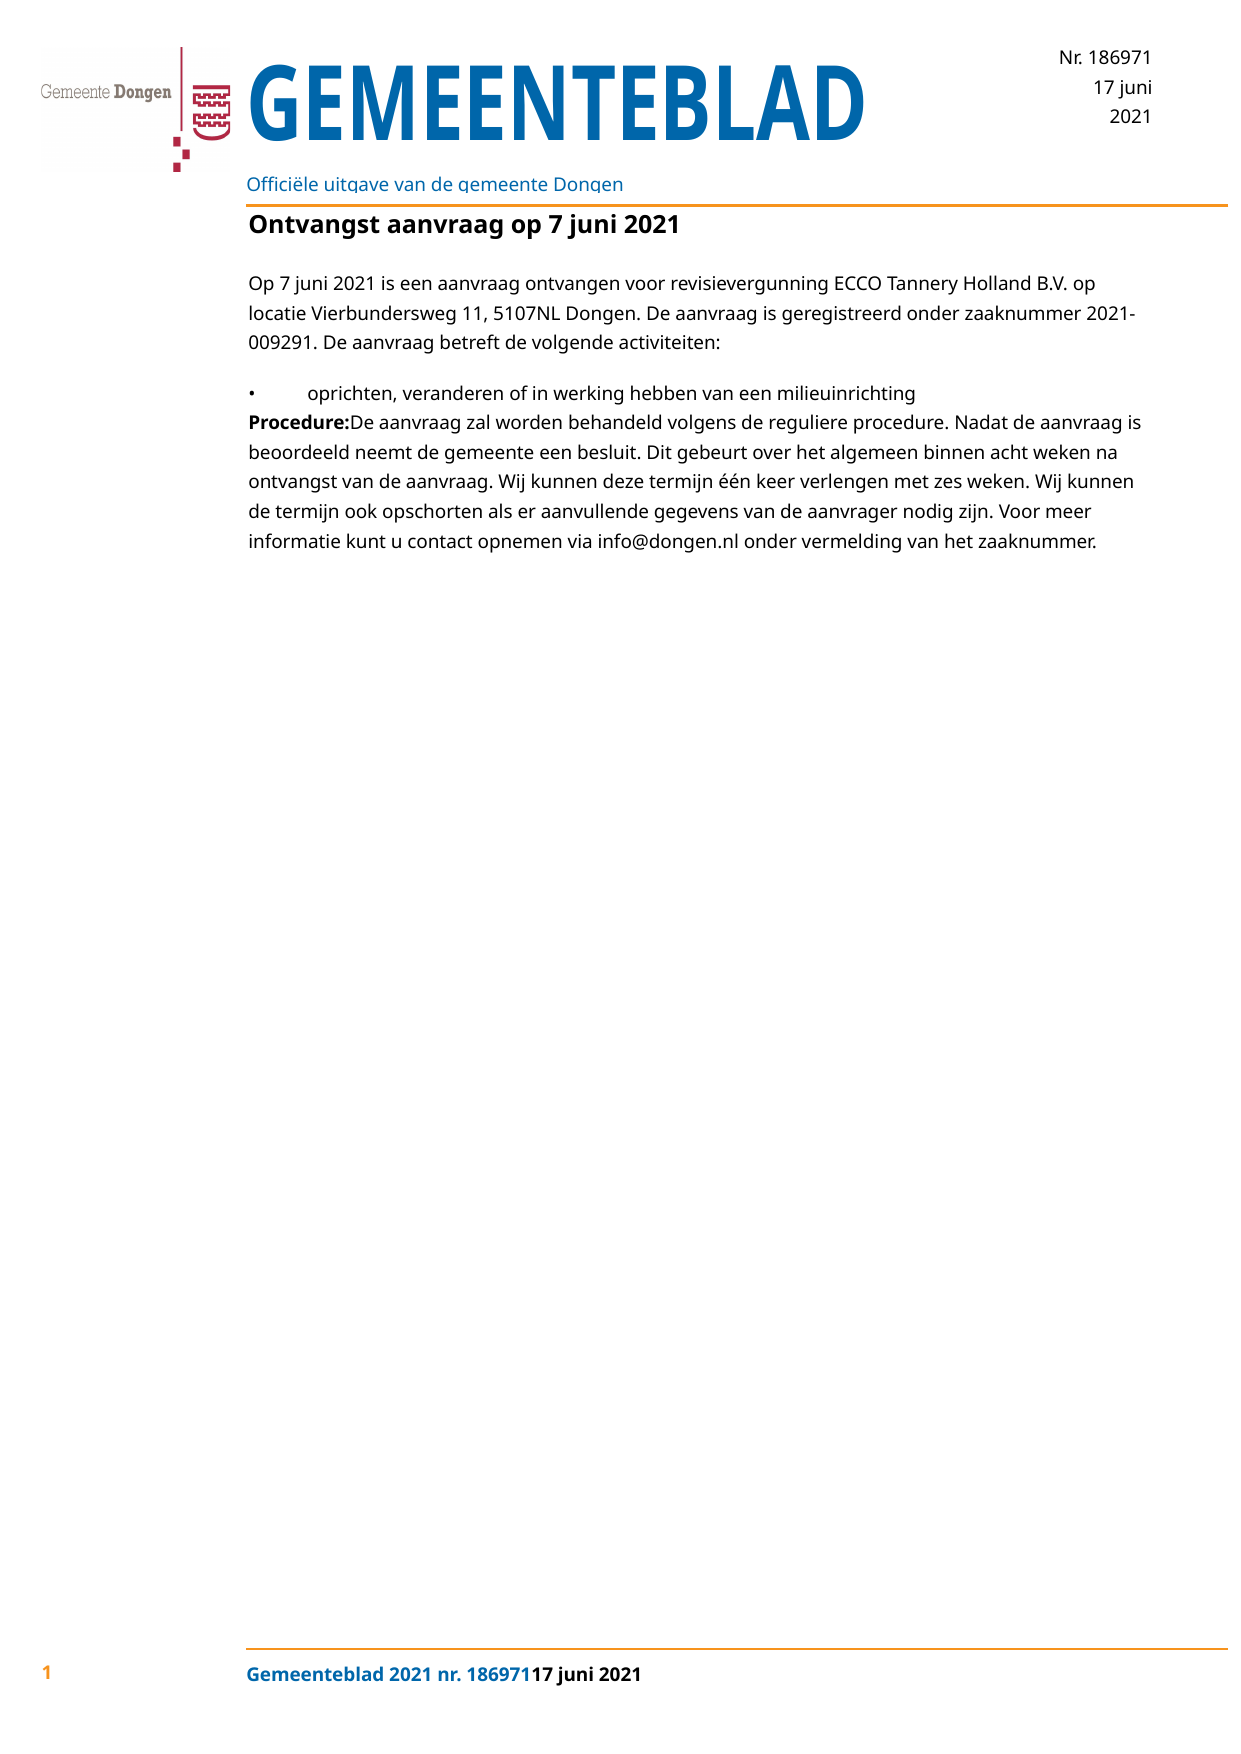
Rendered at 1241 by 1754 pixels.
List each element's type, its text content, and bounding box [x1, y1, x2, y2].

text Procedure:De aanvraag zal worden behandeld volgens de reguliere procedure. Nadat de aanvraag is beoordeeld neemt de gemeente een besluit. Dit gebeurt over het algemeen binnen acht weken na ontvangst van de aanvraag. Wij kunnen deze termijn één keer verlengen met zes weken. Wij kunnen de termijn ook opschorten als er aanvullende gegevens van de aanvrager nodig zijn. Voor meer informatie kunt u contact opnemen via info@dongen.nl onder vermelding van het zaaknummer. [248, 409, 1152, 553]
text Op 7 juni 2021 is een aanvraag ontvangen voor revisievergunning ECCO Tannery Holland B.V. op locatie Vierbundersweg 11, 5107NL Dongen. De aanvraag is geregistreerd onder zaaknummer 2021-009291. De aanvraag betreft de volgende activiteiten: [248, 270, 1152, 355]
list oprichten, veranderen of in werking hebben van een milieuinrichting [248, 380, 1152, 406]
picture [41, 47, 231, 172]
text Ontvangst aanvraag op 7 juni 2021 [248, 207, 1152, 241]
